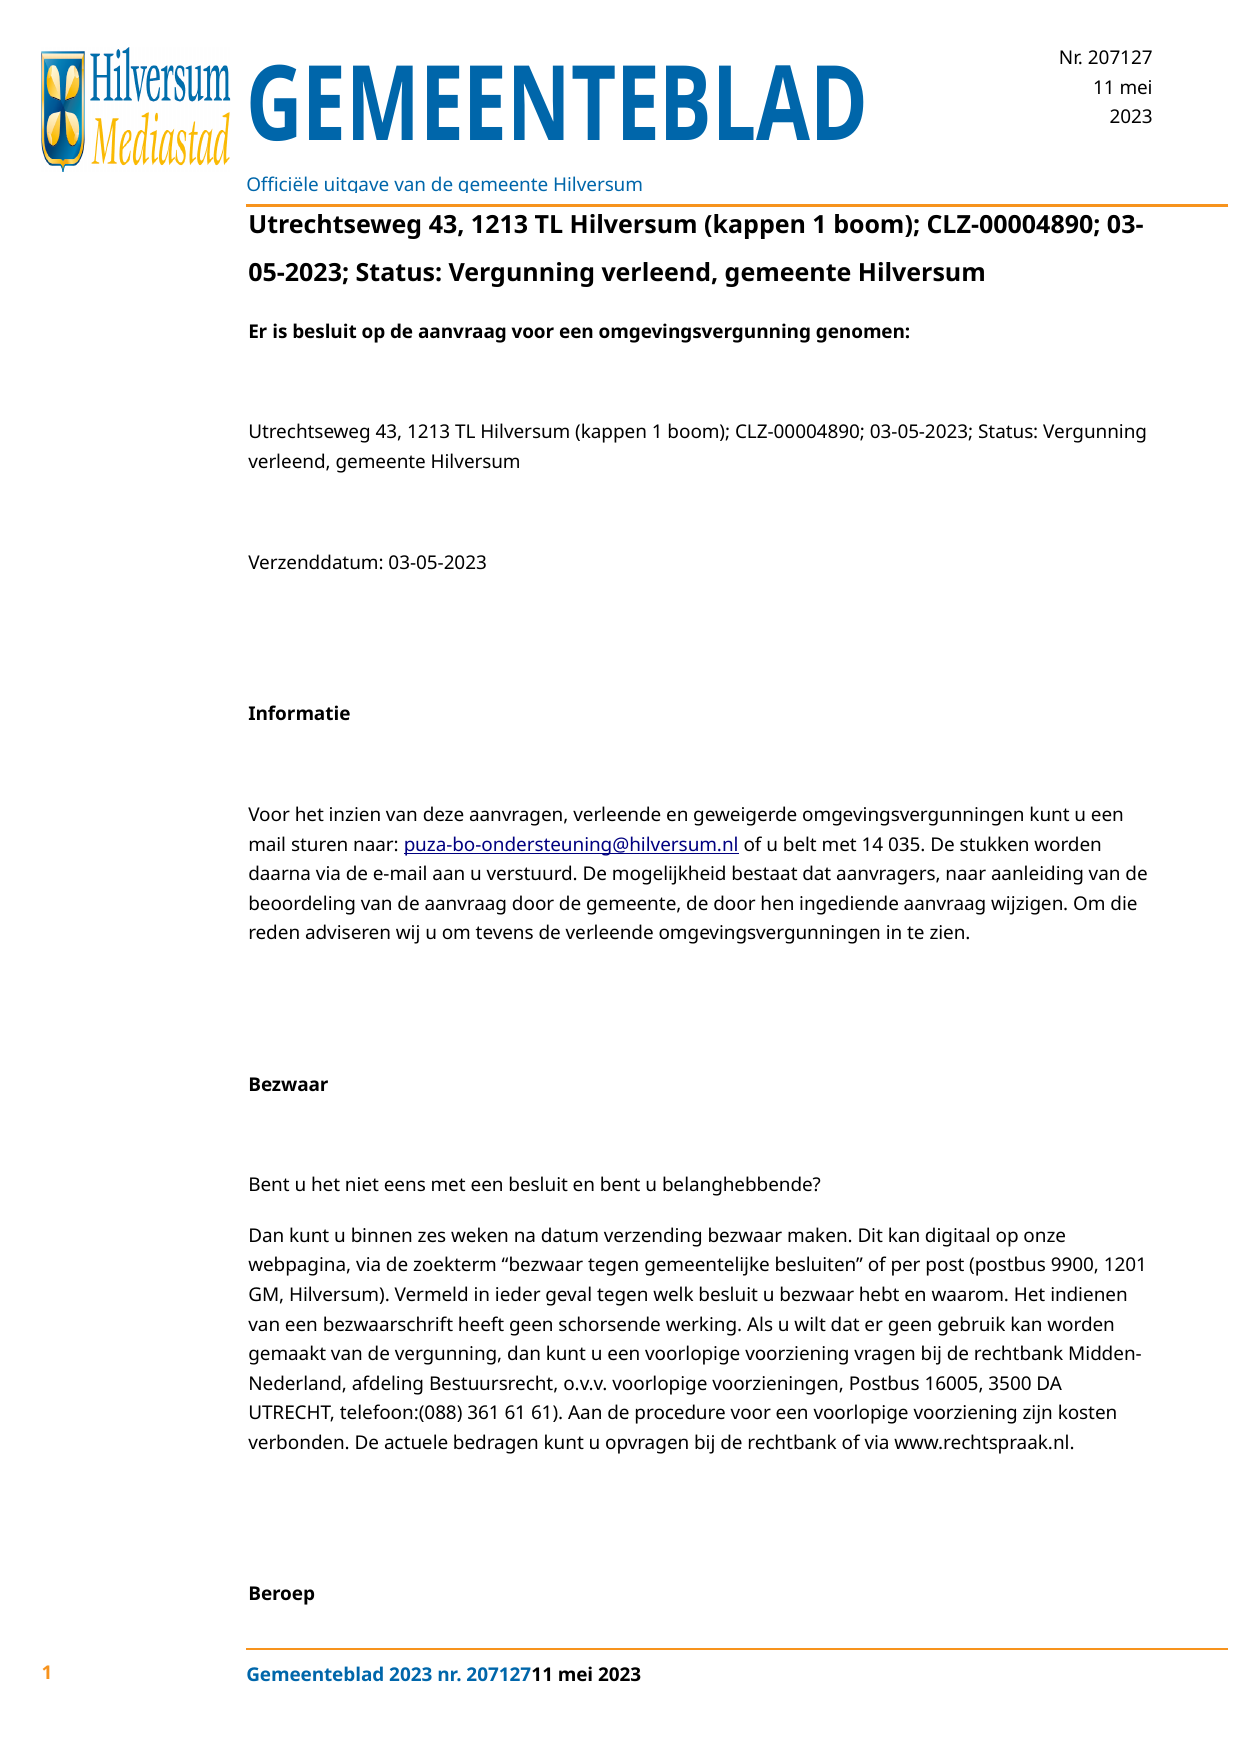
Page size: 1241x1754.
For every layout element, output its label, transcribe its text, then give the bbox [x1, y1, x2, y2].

picture [41, 47, 231, 172]
text Beroep [248, 1580, 1152, 1606]
text Utrechtseweg 43, 1213 TL Hilversum (kappen 1 boom); CLZ-00004890; 03-05-2023; Status: Vergunning verleend, gemeente Hilversum [248, 419, 1152, 474]
text Verzenddatum: 03-05-2023 [248, 549, 1152, 575]
text Er is besluit op de aanvraag voor een omgevingsvergunning genomen: [248, 318, 1152, 344]
text Utrechtseweg 43, 1213 TL Hilversum (kappen 1 boom); CLZ-00004890; 03-05-2023; Status: Vergunning verleend, gemeente Hilversum [248, 207, 1152, 288]
text Voor het inzien van deze aanvragen, verleende en geweigerde omgevingsvergunningen kunt u een mail sturen naar: puza-bo-ondersteuning@hilversum.nl of u belt met 14 035. De stukken worden daarna via de e-mail aan u verstuurd. De mogelijkheid bestaat dat aanvragers, naar aanleiding van de beoordeling van de aanvraag door de gemeente, de door hen ingediende aanvraag wijzigen. Om die reden adviseren wij u om tevens de verleende omgevingsvergunningen in te zien. [248, 801, 1152, 945]
text Bezwaar [248, 1071, 1152, 1097]
text Informatie [248, 700, 1152, 726]
text Bent u het niet eens met een besluit en bent u belanghebbende? [248, 1172, 1152, 1197]
text Dan kunt u binnen zes weken na datum verzending bezwaar maken. Dit kan digitaal op onze webpagina, via de zoekterm “bezwaar tegen gemeentelijke besluiten” of per post (postbus 9900, 1201 GM, Hilversum). Vermeld in ieder geval tegen welk besluit u bezwaar hebt en waarom. Het indienen van een bezwaarschrift heeft geen schorsende werking. Als u wilt dat er geen gebruik kan worden gemaakt van de vergunning, dan kunt u een voorlopige voorziening vragen bij de rechtbank Midden-Nederland, afdeling Bestuursrecht, o.v.v. voorlopige voorzieningen, Postbus 16005, 3500 DA UTRECHT, telefoon:(088) 361 61 61). Aan de procedure voor een voorlopige voorziening zijn kosten verbonden. De actuele bedragen kunt u opvragen bij de rechtbank of via www.rechtspraak.nl. [248, 1222, 1152, 1455]
